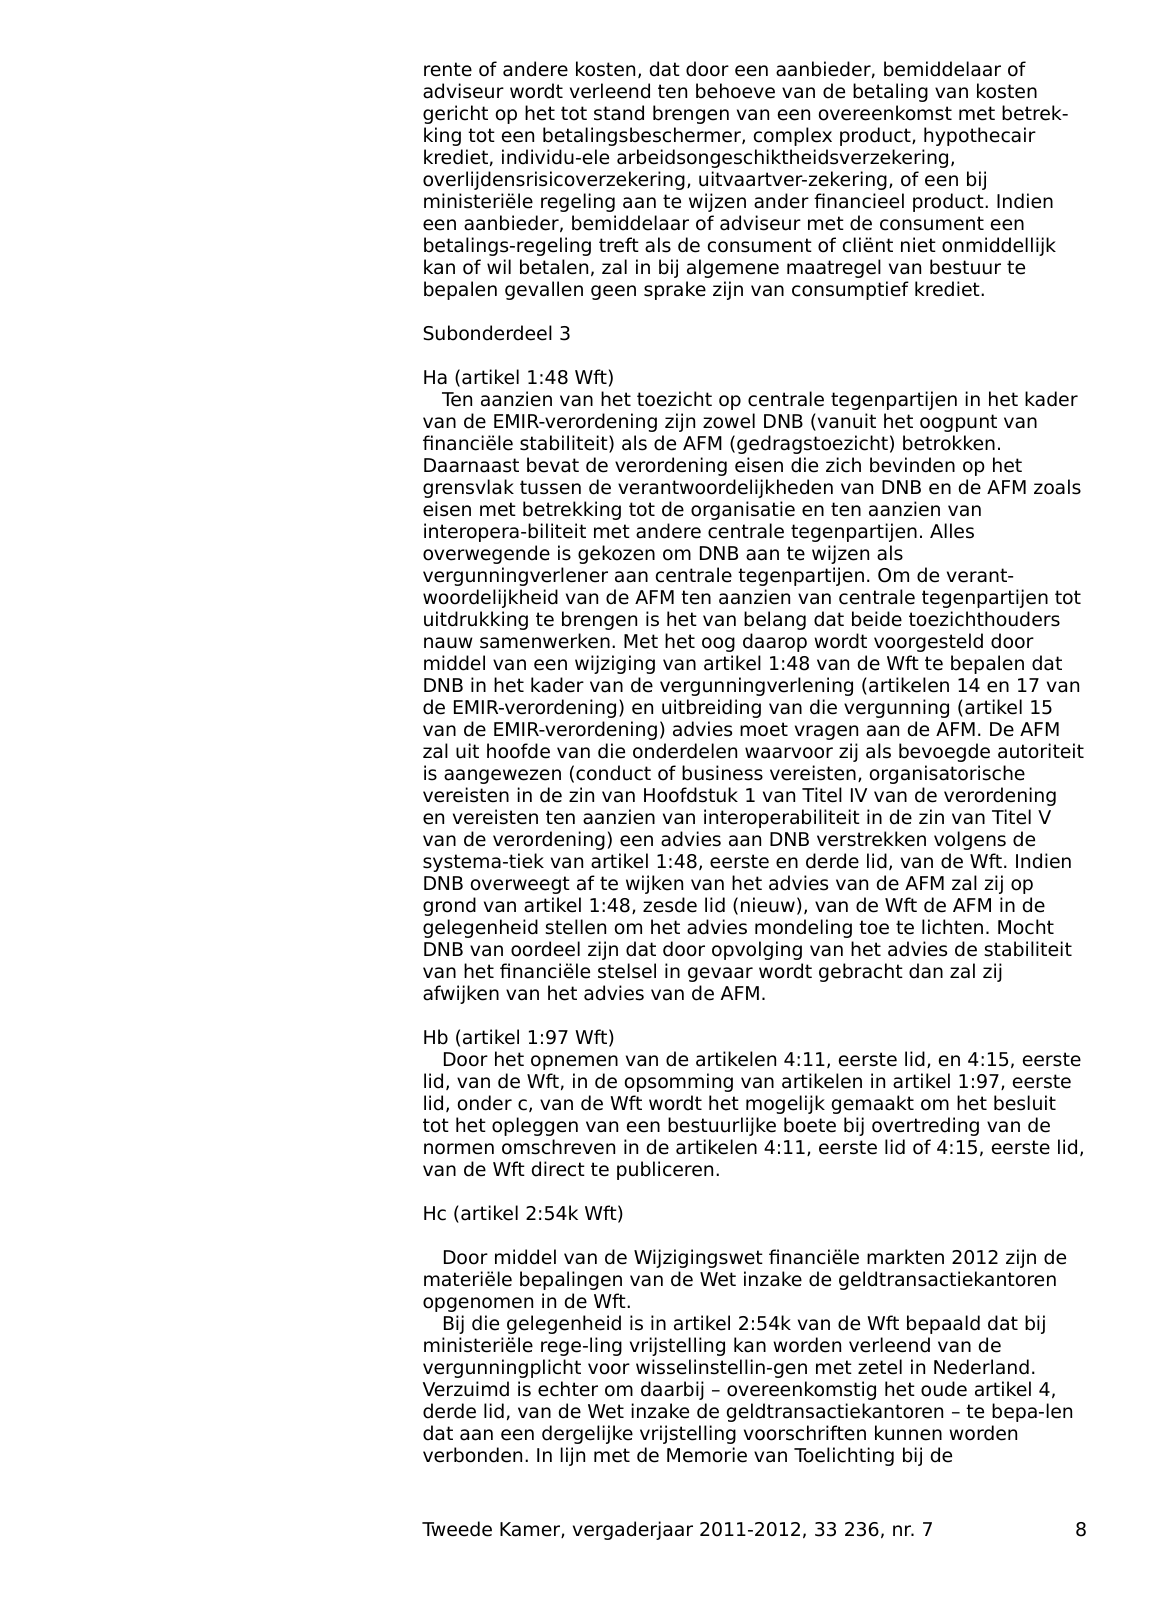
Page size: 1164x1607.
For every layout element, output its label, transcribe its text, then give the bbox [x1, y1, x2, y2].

subtitle Hb (artikel 1:97 Wft) [422, 1027, 1087, 1049]
text Door middel van de Wijzigingswet financiële markten 2012 zijn de materiële bepalingen van de Wet inzake de geldtransactiekantoren opgenomen in de Wft. [422, 1247, 1087, 1313]
text Ten aanzien van het toezicht op centrale tegenpartijen in het kader van de EMIR-verordening zijn zowel DNB (vanuit het oogpunt van financiële stabiliteit) als de AFM (gedragstoezicht) betrokken. Daarnaast bevat de verordening eisen die zich bevinden op het grensvlak tussen de verantwoordelijkheden van DNB en de AFM zoals eisen met betrekking tot de organisatie en ten aanzien van interopera-biliteit met andere centrale tegenpartijen. Alles overwegende is gekozen om DNB aan te wijzen als vergunningverlener aan centrale tegenpartijen. Om de verant-woordelijkheid van de AFM ten aanzien van centrale tegenpartijen tot uitdrukking te brengen is het van belang dat beide toezichthouders nauw samenwerken. Met het oog daarop wordt voorgesteld door middel van een wijziging van artikel 1:48 van de Wft te bepalen dat DNB in het kader van de vergunningverlening (artikelen 14 en 17 van de EMIR-verordening) en uitbreiding van die vergunning (artikel 15 van de EMIR-verordening) advies moet vragen aan de AFM. De AFM zal uit hoofde van die onderdelen waarvoor zij als bevoegde autoriteit is aangewezen (conduct of business vereisten, organisatorische vereisten in de zin van Hoofdstuk 1 van Titel IV van de verordening en vereisten ten aanzien van interoperabiliteit in de zin van Titel V van de verordening) een advies aan DNB verstrekken volgens de systema-tiek van artikel 1:48, eerste en derde lid, van de Wft. Indien DNB overweegt af te wijken van het advies van de AFM zal zij op grond van artikel 1:48, zesde lid (nieuw), van de Wft de AFM in de gelegenheid stellen om het advies mondeling toe te lichten. Mocht DNB van oordeel zijn dat door opvolging van het advies de stabiliteit van het financiële stelsel in gevaar wordt gebracht dan zal zij afwijken van het advies van de AFM. [422, 389, 1087, 1004]
text Bij die gelegenheid is in artikel 2:54k van de Wft bepaald dat bij ministeriële rege-ling vrijstelling kan worden verleend van de vergunningplicht voor wisselinstellin-gen met zetel in Nederland. Verzuimd is echter om daarbij – overeenkomstig het oude artikel 4, derde lid, van de Wet inzake de geldtransactiekantoren – te bepa-len dat aan een dergelijke vrijstelling voorschriften kunnen worden verbonden. In lijn met de Memorie van Toelichting bij de [422, 1313, 1087, 1467]
text rente of andere kosten, dat door een aanbieder, bemiddelaar of adviseur wordt verleend ten behoeve van de betaling van kosten gericht op het tot stand brengen van een overeenkomst met betrek-king tot een betalingsbeschermer, complex product, hypothecair krediet, individu-ele arbeidsongeschiktheidsverzekering, overlijdensrisicoverzekering, uitvaartver-zekering, of een bij ministeriële regeling aan te wijzen ander financieel product. Indien een aanbieder, bemiddelaar of adviseur met de consument een betalings-regeling treft als de consument of cliënt niet onmiddellijk kan of wil betalen, zal in bij algemene maatregel van bestuur te bepalen gevallen geen sprake zijn van consumptief krediet. [422, 59, 1087, 301]
subtitle Hc (artikel 2:54k Wft) [422, 1203, 1087, 1225]
subtitle Subonderdeel 3 [422, 323, 1087, 345]
text Door het opnemen van de artikelen 4:11, eerste lid, en 4:15, eerste lid, van de Wft, in de opsomming van artikelen in artikel 1:97, eerste lid, onder c, van de Wft wordt het mogelijk gemaakt om het besluit tot het opleggen van een bestuurlijke boete bij overtreding van de normen omschreven in de artikelen 4:11, eerste lid of 4:15, eerste lid, van de Wft direct te publiceren. [422, 1049, 1087, 1181]
subtitle Ha (artikel 1:48 Wft) [422, 367, 1087, 389]
